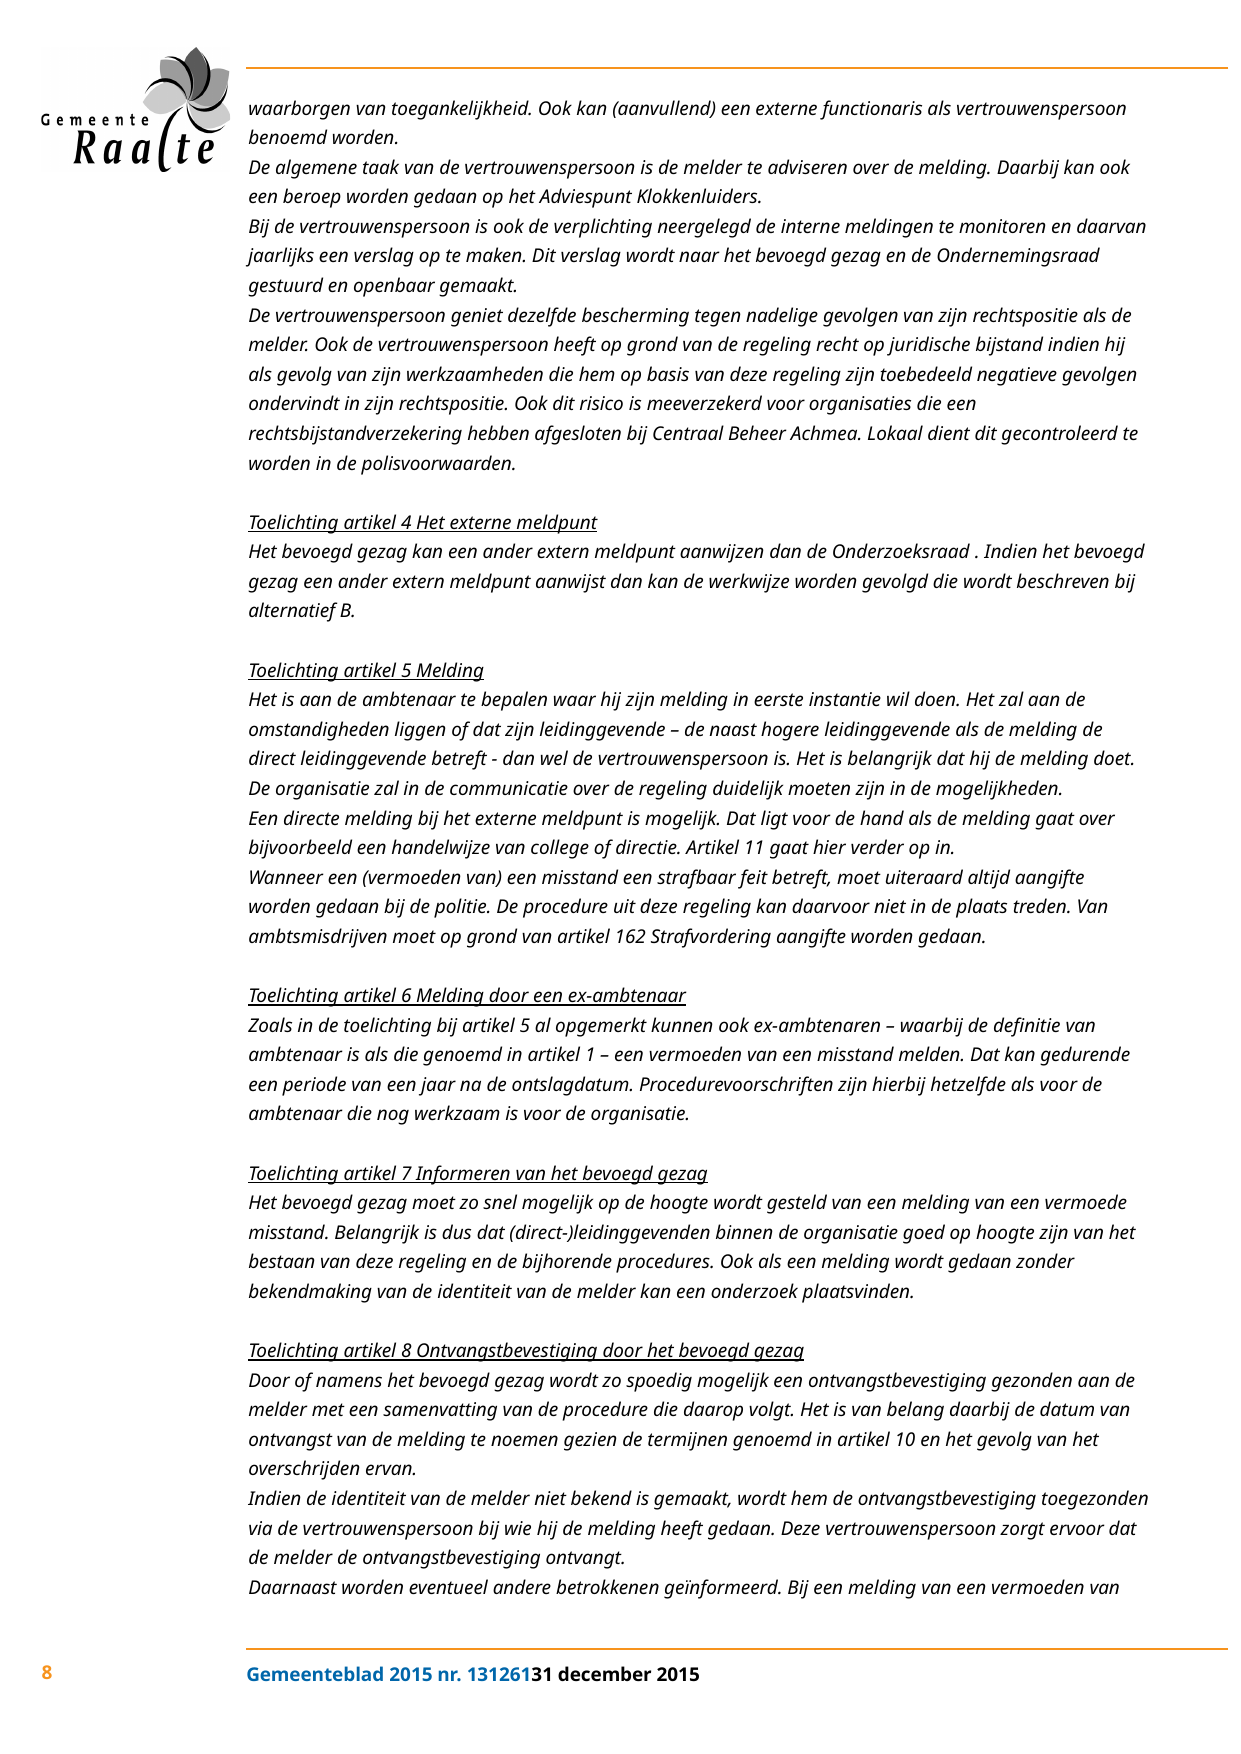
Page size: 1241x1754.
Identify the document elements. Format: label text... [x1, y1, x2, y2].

text Het bevoegd gezag moet zo snel mogelijk op de hoogte wordt gesteld van een melding van een vermoede misstand. Belangrijk is dus dat (direct-)leidinggevenden binnen de organisatie goed op hoogte zijn van het bestaan van deze regeling en de bijhorende procedures. Ook als een melding wordt gedaan zonder bekendmaking van de identiteit van de melder kan een onderzoek plaatsvinden. [248, 1189, 1152, 1304]
text Het bevoegd gezag kan een ander extern meldpunt aanwijzen dan de Onderzoeksraad . Indien het bevoegd gezag een ander extern meldpunt aanwijst dan kan de werkwijze worden gevolgd die wordt beschreven bij alternatief B. [248, 538, 1152, 623]
text Door of namens het bevoegd gezag wordt zo spoedig mogelijk een ontvangstbevestiging gezonden aan de melder met een samenvatting van de procedure die daarop volgt. Het is van belang daarbij de datum van ontvangst van de melding te noemen gezien de termijnen genoemd in artikel 10 en het gevolg van het overschrijden ervan. [248, 1367, 1152, 1481]
text De vertrouwenspersoon geniet dezelfde bescherming tegen nadelige gevolgen van zijn rechtspositie als de melder. Ook de vertrouwenspersoon heeft op grond van de regeling recht op juridische bijstand indien hij als gevolg van zijn werkzaamheden die hem op basis van deze regeling zijn toebedeeld negatieve gevolgen ondervindt in zijn rechtspositie. Ook dit risico is meeverzekerd voor organisaties die een rechtsbijstandverzekering hebben afgesloten bij Centraal Beheer Achmea. Lokaal dient dit gecontroleerd te worden in de polisvoorwaarden. [248, 302, 1152, 476]
text Toelichting artikel 5 Melding [248, 657, 1152, 683]
text De algemene taak van de vertrouwenspersoon is de melder te adviseren over de melding. Daarbij kan ook een beroep worden gedaan op het Adviespunt Klokkenluiders. [248, 154, 1152, 209]
text Wanneer een (vermoeden van) een misstand een strafbaar feit betreft, moet uiteraard altijd aangifte worden gedaan bij de politie. De procedure uit deze regeling kan daarvoor niet in de plaats treden. Van ambtsmisdrijven moet op grond van artikel 162 Strafvordering aangifte worden gedaan. [248, 864, 1152, 949]
text Toelichting artikel 7 Informeren van het bevoegd gezag [248, 1160, 1152, 1186]
text Bij de vertrouwenspersoon is ook de verplichting neergelegd de interne meldingen te monitoren en daarvan jaarlijks een verslag op te maken. Dit verslag wordt naar het bevoegd gezag en de Ondernemingsraad gestuurd en openbaar gemaakt. [248, 213, 1152, 298]
text Het is aan de ambtenaar te bepalen waar hij zijn melding in eerste instantie wil doen. Het zal aan de omstandigheden liggen of dat zijn leidinggevende – de naast hogere leidinggevende als de melding de direct leidinggevende betreft - dan wel de vertrouwenspersoon is. Het is belangrijk dat hij de melding doet. De organisatie zal in de communicatie over de regeling duidelijk moeten zijn in de mogelijkheden. [248, 686, 1152, 801]
text Een directe melding bij het externe meldpunt is mogelijk. Dat ligt voor de hand als de melding gaat over bijvoorbeeld een handelwijze van college of directie. Artikel 11 gaat hier verder op in. [248, 805, 1152, 860]
text Zoals in de toelichting bij artikel 5 al opgemerkt kunnen ook ex-ambtenaren – waarbij de definitie van ambtenaar is als die genoemd in artikel 1 – een vermoeden van een misstand melden. Dat kan gedurende een periode van een jaar na de ontslagdatum. Procedurevoorschriften zijn hierbij hetzelfde als voor de ambtenaar die nog werkzaam is voor de organisatie. [248, 1012, 1152, 1126]
picture [41, 47, 231, 172]
text waarborgen van toegankelijkheid. Ook kan (aanvullend) een externe functionaris als vertrouwenspersoon benoemd worden. [248, 95, 1152, 150]
text Daarnaast worden eventueel andere betrokkenen geïnformeerd. Bij een melding van een vermoeden van [248, 1574, 1152, 1600]
text Toelichting artikel 4 Het externe meldpunt [248, 509, 1152, 535]
text Indien de identiteit van de melder niet bekend is gemaakt, wordt hem de ontvangstbevestiging toegezonden via de vertrouwenspersoon bij wie hij de melding heeft gedaan. Deze vertrouwenspersoon zorgt ervoor dat de melder de ontvangstbevestiging ontvangt. [248, 1485, 1152, 1570]
text Toelichting artikel 8 Ontvangstbevestiging door het bevoegd gezag [248, 1337, 1152, 1363]
text Toelichting artikel 6 Melding door een ex-ambtenaar [248, 982, 1152, 1008]
